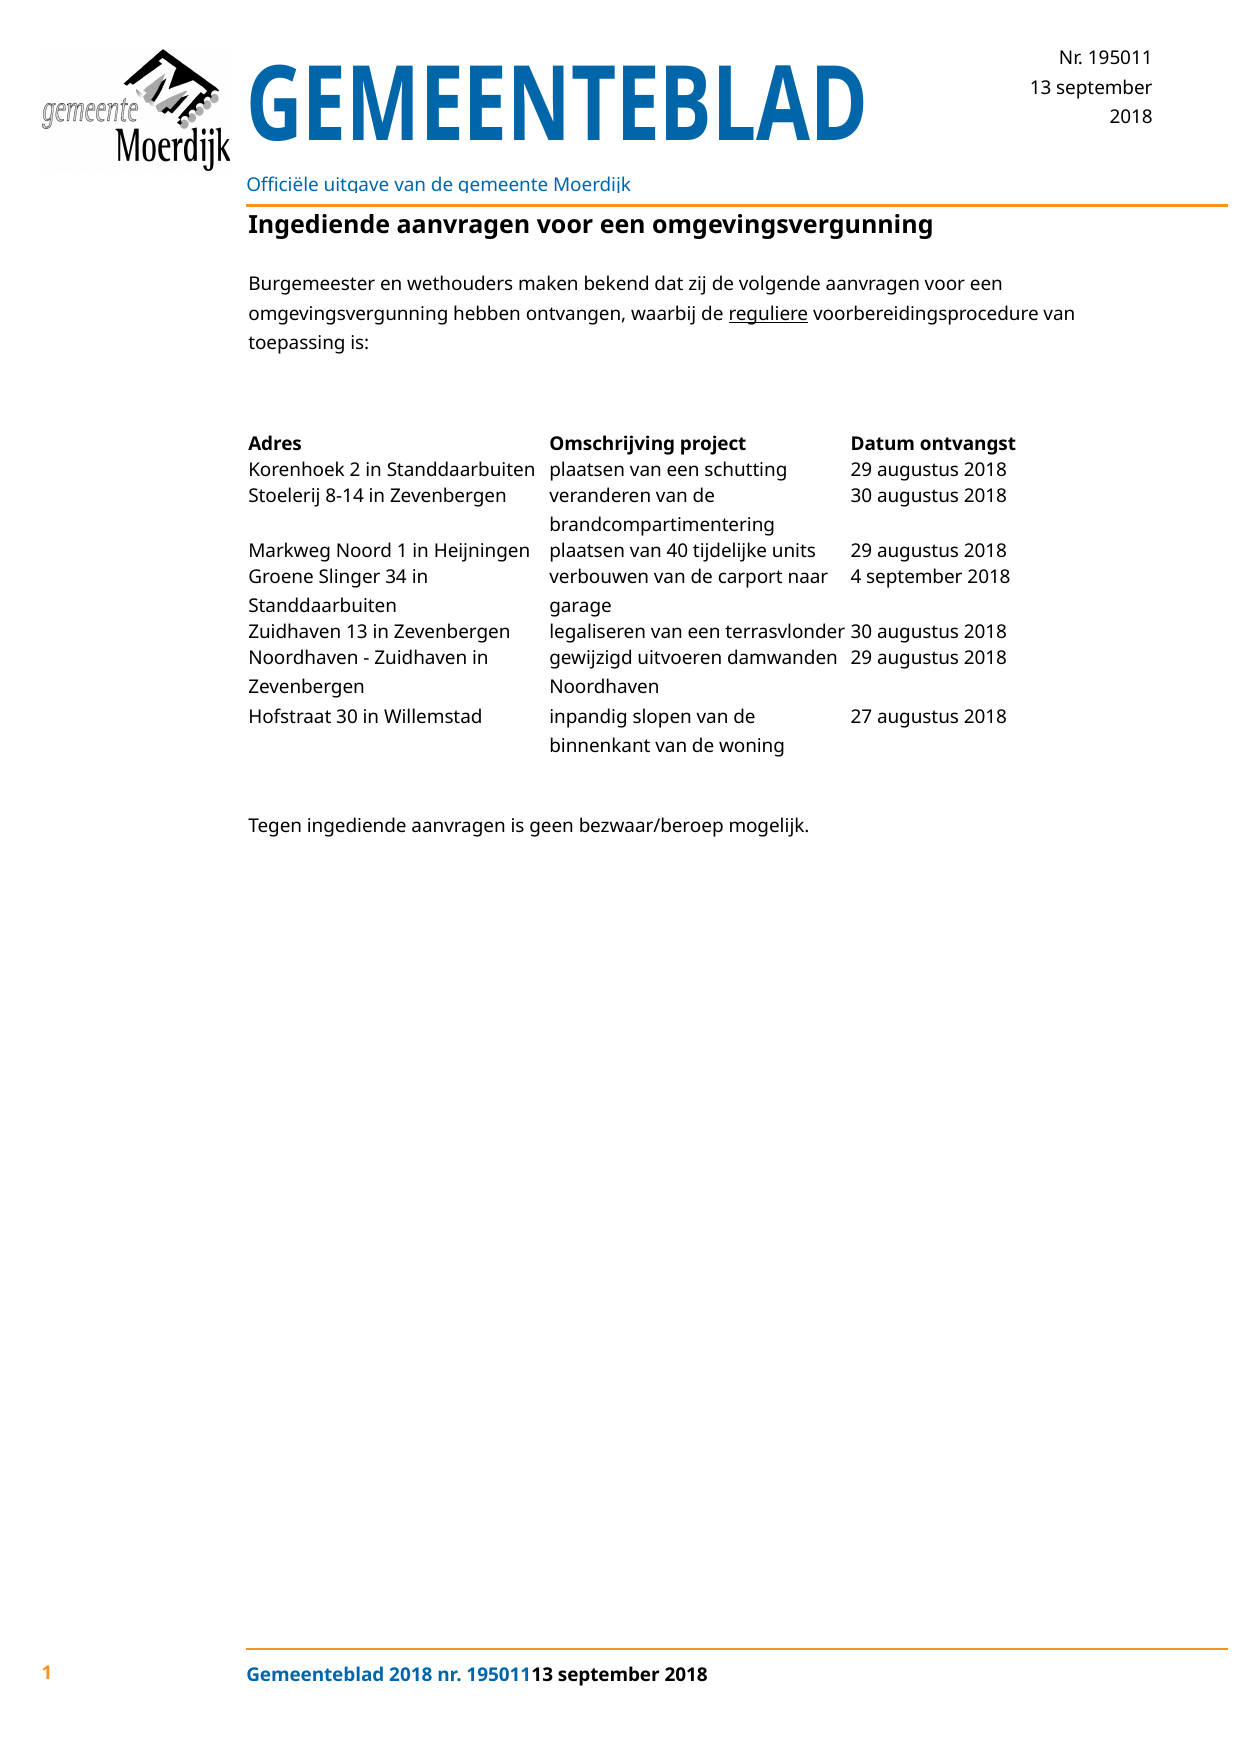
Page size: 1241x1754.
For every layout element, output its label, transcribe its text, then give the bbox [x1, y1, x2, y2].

table_cell Groene Slinger 34 in Standdaarbuiten [248, 563, 549, 618]
table_header Omschrijving project [549, 430, 850, 456]
table_cell 29 augustus 2018 [850, 537, 1152, 563]
table_cell Markweg Noord 1 in Heijningen [248, 537, 549, 563]
picture [41, 47, 231, 172]
table_cell Stoelerij 8-14 in Zevenbergen [248, 482, 549, 537]
table_cell 29 augustus 2018 [850, 456, 1152, 482]
table_cell veranderen van de brandcompartimentering [549, 482, 850, 537]
table_cell 30 augustus 2018 [850, 618, 1152, 644]
table_cell legaliseren van een terrasvlonder [549, 618, 850, 644]
text Ingediende aanvragen voor een omgevingsvergunning [248, 207, 1152, 241]
table_cell 29 augustus 2018 27 augustus 2018 [850, 644, 1152, 758]
table_cell plaatsen van 40 tijdelijke units [549, 537, 850, 563]
table_cell Zuidhaven 13 in Zevenbergen [248, 618, 549, 644]
text Tegen ingediende aanvragen is geen bezwaar/beroep mogelijk. [248, 812, 1152, 838]
table_cell gewijzigd uitvoeren damwanden Noordhaven inpandig slopen van de binnenkant van de woning [549, 644, 850, 758]
table_cell 4 september 2018 [850, 563, 1152, 618]
text Burgemeester en wethouders maken bekend dat zij de volgende aanvragen voor een omgevingsvergunning hebben ontvangen, waarbij de reguliere voorbereidingsprocedure van toepassing is: [248, 270, 1152, 355]
table_header Adres [248, 430, 549, 456]
table_header Datum ontvangst [850, 430, 1152, 456]
table_cell 30 augustus 2018 [850, 482, 1152, 537]
table_cell Korenhoek 2 in Standdaarbuiten [248, 456, 549, 482]
table_cell Noordhaven - Zuidhaven in Zevenbergen Hofstraat 30 in Willemstad [248, 644, 549, 758]
table_cell verbouwen van de carport naar garage [549, 563, 850, 618]
table_cell plaatsen van een schutting [549, 456, 850, 482]
